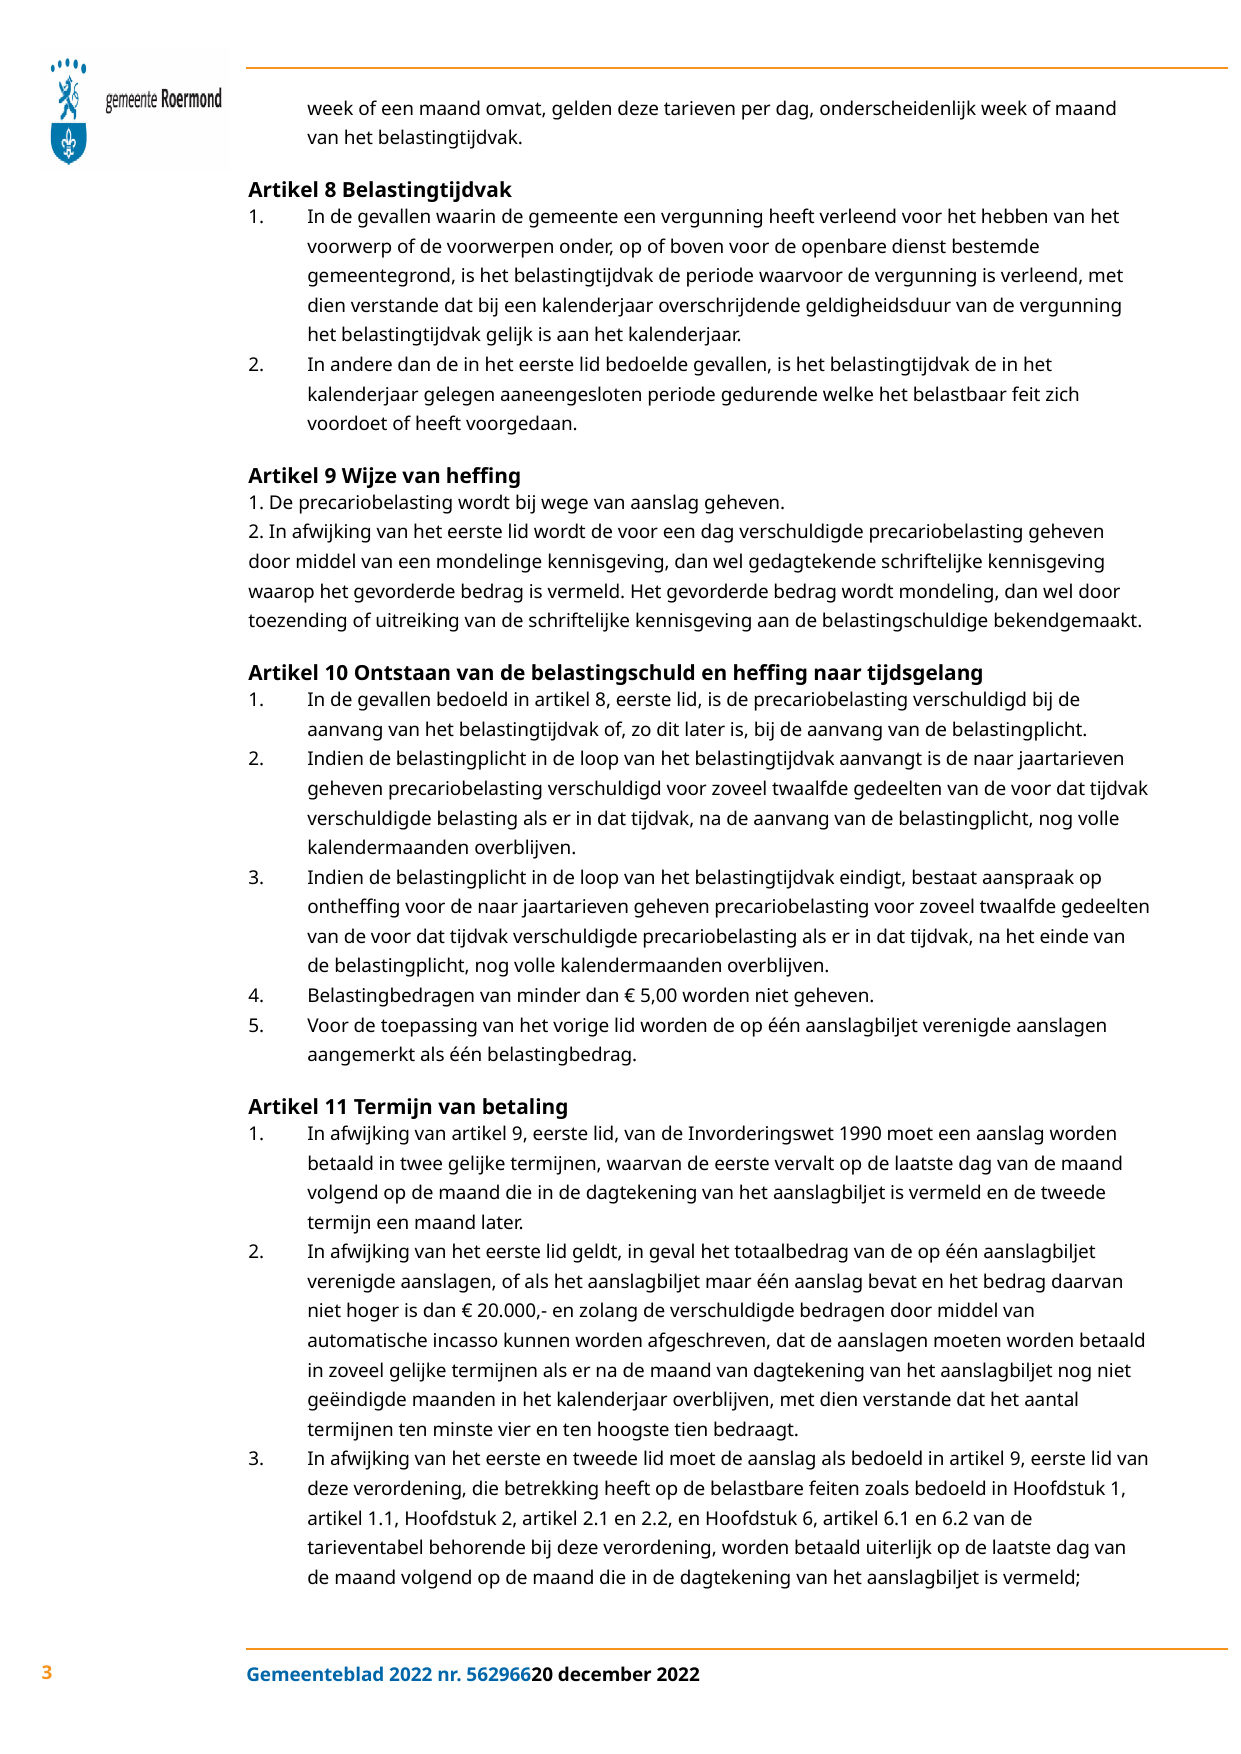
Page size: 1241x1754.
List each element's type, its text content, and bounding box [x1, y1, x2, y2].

list In de gevallen bedoeld in artikel 8, eerste lid, is de precariobelasting verschuldigd bij de aanvang van het belastingtijdvak of, zo dit later is, bij de aanvang van de belastingplicht. [248, 686, 1152, 742]
list In afwijking van het eerste lid geldt, in geval het totaalbedrag van de op één aanslagbiljet verenigde aanslagen, of als het aanslagbiljet maar één aanslag bevat en het bedrag daarvan niet hoger is dan € 20.000,- en zolang de verschuldigde bedragen door middel van automatische incasso kunnen worden afgeschreven, dat de aanslagen moeten worden betaald in zoveel gelijke termijnen als er na de maand van dagtekening van het aanslagbiljet nog niet geëindigde maanden in het kalenderjaar overblijven, met dien verstande dat het aantal termijnen ten minste vier en ten hoogste tien bedraagt. [248, 1238, 1152, 1442]
text Artikel 10 Ontstaan van de belastingschuld en heffing naar tijdsgelang [248, 658, 1152, 686]
text 1. De precariobelasting wordt bij wege van aanslag geheven. [248, 489, 1152, 515]
list In afwijking van het eerste en tweede lid moet de aanslag als bedoeld in artikel 9, eerste lid van deze verordening, die betrekking heeft op de belastbare feiten zoals bedoeld in Hoofdstuk 1, artikel 1.1, Hoofdstuk 2, artikel 2.1 en 2.2, en Hoofdstuk 6, artikel 6.1 en 6.2 van de tarieventabel behorende bij deze verordening, worden betaald uiterlijk op de laatste dag van de maand volgend op de maand die in de dagtekening van het aanslagbiljet is vermeld; [248, 1446, 1152, 1590]
list In afwijking van artikel 9, eerste lid, van de Invorderingswet 1990 moet een aanslag worden betaald in twee gelijke termijnen, waarvan de eerste vervalt op de laatste dag van de maand volgend op de maand die in de dagtekening van het aanslagbiljet is vermeld en de tweede termijn een maand later. [248, 1120, 1152, 1235]
list Voor de toepassing van het vorige lid worden de op één aanslagbiljet verenigde aanslagen aangemerkt als één belastingbedrag. [248, 1012, 1152, 1067]
text Artikel 11 Termijn van betaling [248, 1092, 1152, 1120]
list Indien de belastingplicht in de loop van het belastingtijdvak aanvangt is de naar jaartarieven geheven precariobelasting verschuldigd voor zoveel twaalfde gedeelten van de voor dat tijdvak verschuldigde belasting als er in dat tijdvak, na de aanvang van de belastingplicht, nog volle kalendermaanden overblijven. [248, 746, 1152, 860]
picture [41, 47, 231, 172]
list In de gevallen waarin de gemeente een vergunning heeft verleend voor het hebben van het voorwerp of de voorwerpen onder, op of boven voor de openbare dienst bestemde gemeentegrond, is het belastingtijdvak de periode waarvoor de vergunning is verleend, met dien verstande dat bij een kalenderjaar overschrijdende geldigheidsduur van de vergunning het belastingtijdvak gelijk is aan het kalenderjaar. [248, 203, 1152, 347]
list week of een maand omvat, gelden deze tarieven per dag, onderscheidenlijk week of maand van het belastingtijdvak. [248, 95, 1152, 150]
text Artikel 8 Belastingtijdvak [248, 175, 1152, 203]
list Indien de belastingplicht in de loop van het belastingtijdvak eindigt, bestaat aanspraak op ontheffing voor de naar jaartarieven geheven precariobelasting voor zoveel twaalfde gedeelten van de voor dat tijdvak verschuldigde precariobelasting als er in dat tijdvak, na het einde van de belastingplicht, nog volle kalendermaanden overblijven. [248, 864, 1152, 978]
text Artikel 9 Wijze van heffing [248, 461, 1152, 489]
text 2. In afwijking van het eerste lid wordt de voor een dag verschuldigde precariobelasting geheven door middel van een mondelinge kennisgeving, dan wel gedagtekende schriftelijke kennisgeving waarop het gevorderde bedrag is vermeld. Het gevorderde bedrag wordt mondeling, dan wel door toezending of uitreiking van de schriftelijke kennisgeving aan de belastingschuldige bekendgemaakt. [248, 519, 1152, 633]
list Belastingbedragen van minder dan € 5,00 worden niet geheven. [248, 982, 1152, 1008]
list In andere dan de in het eerste lid bedoelde gevallen, is het belastingtijdvak de in het kalenderjaar gelegen aaneengesloten periode gedurende welke het belastbaar feit zich voordoet of heeft voorgedaan. [248, 351, 1152, 436]
